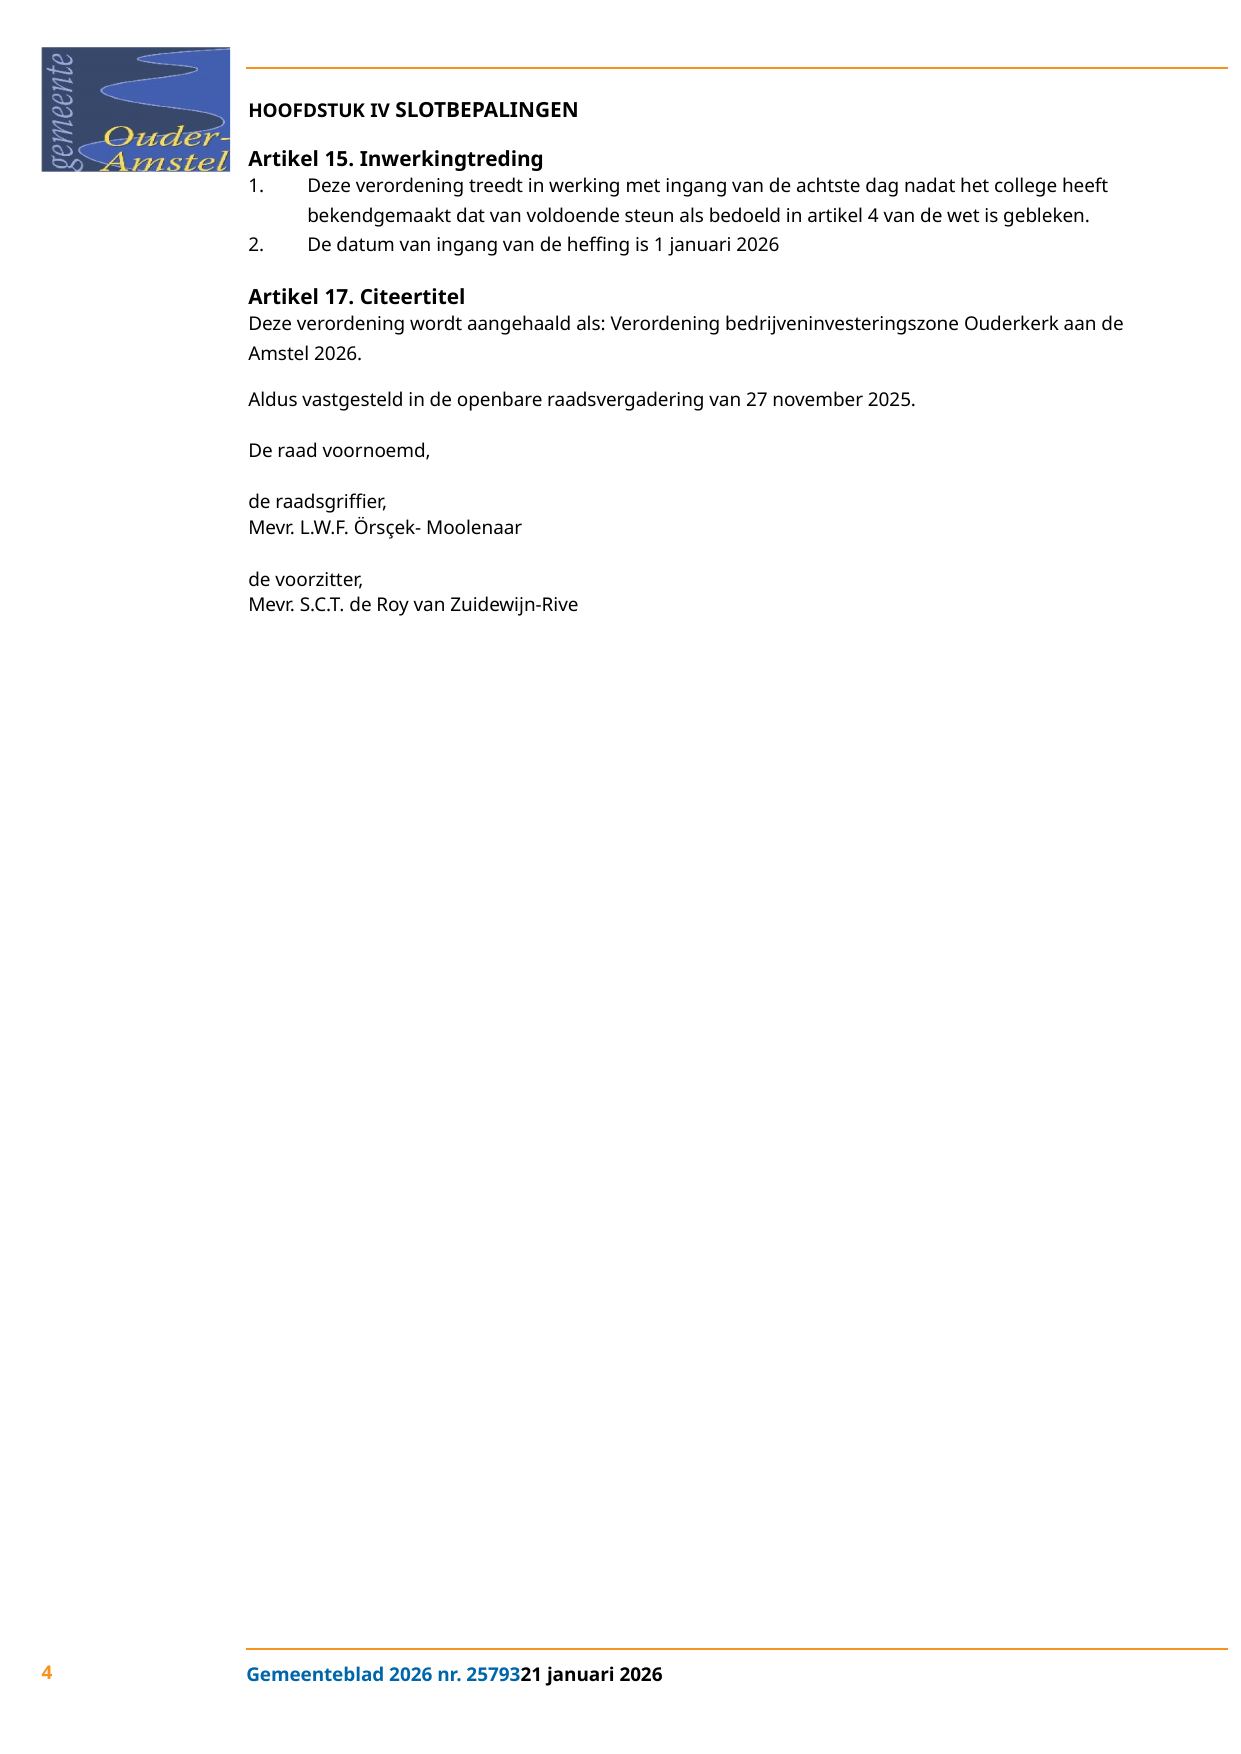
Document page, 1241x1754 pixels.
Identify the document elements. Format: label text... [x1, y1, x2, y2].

text Deze verordening wordt aangehaald als: Verordening bedrijveninvesteringszone Ouderkerk aan de Amstel 2026. [248, 311, 1152, 366]
text de voorzitter, [248, 566, 1152, 592]
text de raadsgriffier, [248, 489, 1152, 514]
text Artikel 15. Inwerkingtreding [248, 144, 1152, 172]
text De raad voornoemd, [248, 437, 1152, 463]
text HOOFDSTUK IV SLOTBEPALINGEN [248, 95, 1152, 123]
text Mevr. L.W.F. Örsçek- Moolenaar [248, 514, 1152, 540]
text Artikel 17. Citeertitel [248, 282, 1152, 311]
picture [41, 47, 231, 172]
list De datum van ingang van de heffing is 1 januari 2026 [248, 232, 1152, 257]
list Deze verordening treedt in werking met ingang van de achtste dag nadat het college heeft bekendgemaakt dat van voldoende steun als bedoeld in artikel 4 van de wet is gebleken. [248, 172, 1152, 228]
text Aldus vastgesteld in de openbare raadsvergadering van 27 november 2025. [248, 386, 1152, 411]
text Mevr. S.C.T. de Roy van Zuidewijn-Rive [248, 592, 1152, 617]
